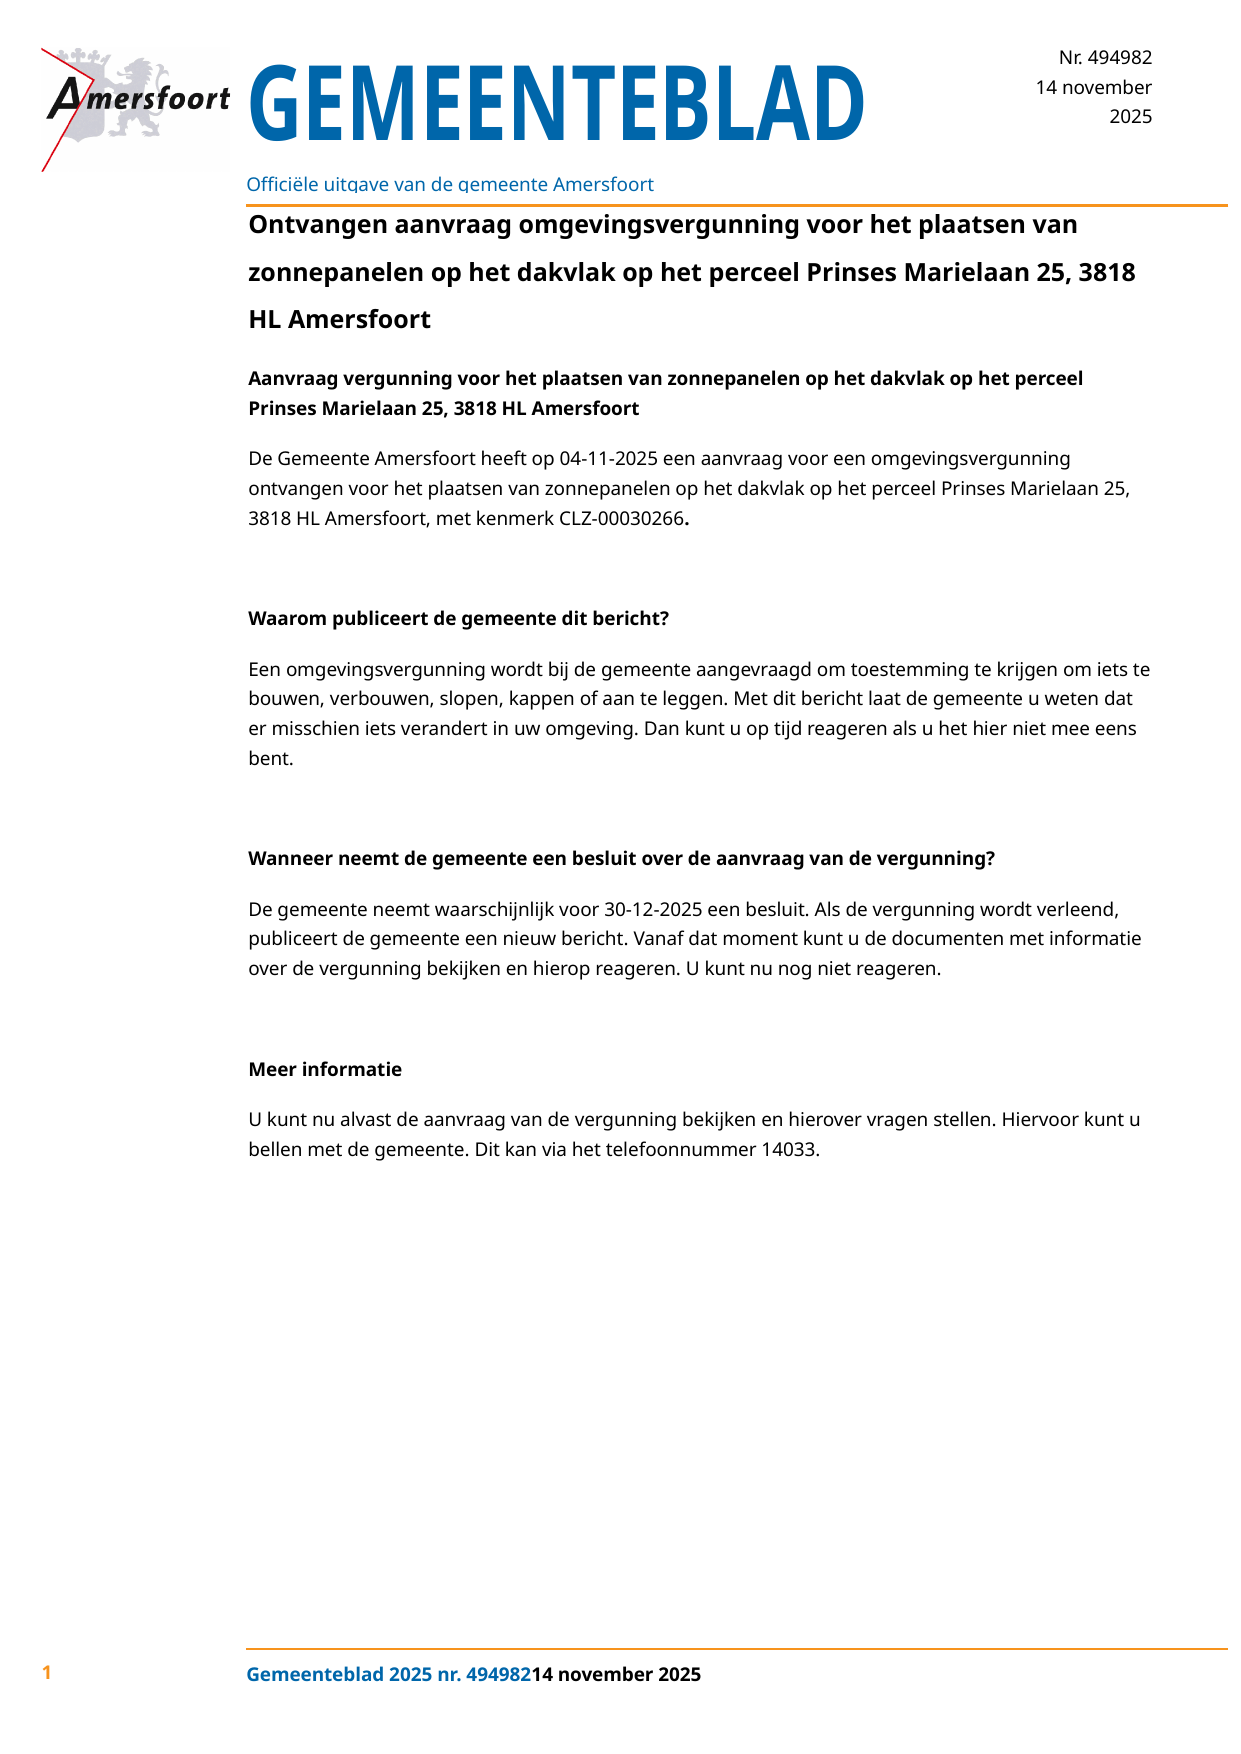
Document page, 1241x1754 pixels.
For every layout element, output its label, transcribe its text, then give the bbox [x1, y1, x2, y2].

text De Gemeente Amersfoort heeft op 04-11-2025 een aanvraag voor een omgevingsvergunning ontvangen voor het plaatsen van zonnepanelen op het dakvlak op het perceel Prinses Marielaan 25, 3818 HL Amersfoort, met kenmerk CLZ-00030266. [248, 446, 1152, 530]
text Aanvraag vergunning voor het plaatsen van zonnepanelen op het dakvlak op het perceel Prinses Marielaan 25, 3818 HL Amersfoort [248, 366, 1152, 421]
text Ontvangen aanvraag omgevingsvergunning voor het plaatsen van zonnepanelen op het dakvlak op het perceel Prinses Marielaan 25, 3818 HL Amersfoort [248, 207, 1152, 336]
text Wanneer neemt de gemeente een besluit over de aanvraag van de vergunning? [248, 846, 1152, 871]
text U kunt nu alvast de aanvraag van de vergunning bekijken en hierover vragen stellen. Hiervoor kunt u bellen met de gemeente. Dit kan via het telefoonnummer 14033. [248, 1106, 1152, 1162]
text Waarom publiceert de gemeente dit bericht? [248, 606, 1152, 631]
text De gemeente neemt waarschijnlijk voor 30-12-2025 een besluit. Als de vergunning wordt verleend, publiceert de gemeente een nieuw bericht. Vanaf dat moment kunt u de documenten met informatie over de vergunning bekijken en hierop reageren. U kunt nu nog niet reageren. [248, 896, 1152, 981]
text Meer informatie [248, 1056, 1152, 1082]
picture [41, 47, 231, 172]
text Een omgevingsvergunning wordt bij de gemeente aangevraagd om toestemming te krijgen om iets te bouwen, verbouwen, slopen, kappen of aan te leggen. Met dit bericht laat de gemeente u weten dat er misschien iets verandert in uw omgeving. Dan kunt u op tijd reageren als u het hier niet mee eens bent. [248, 656, 1152, 770]
